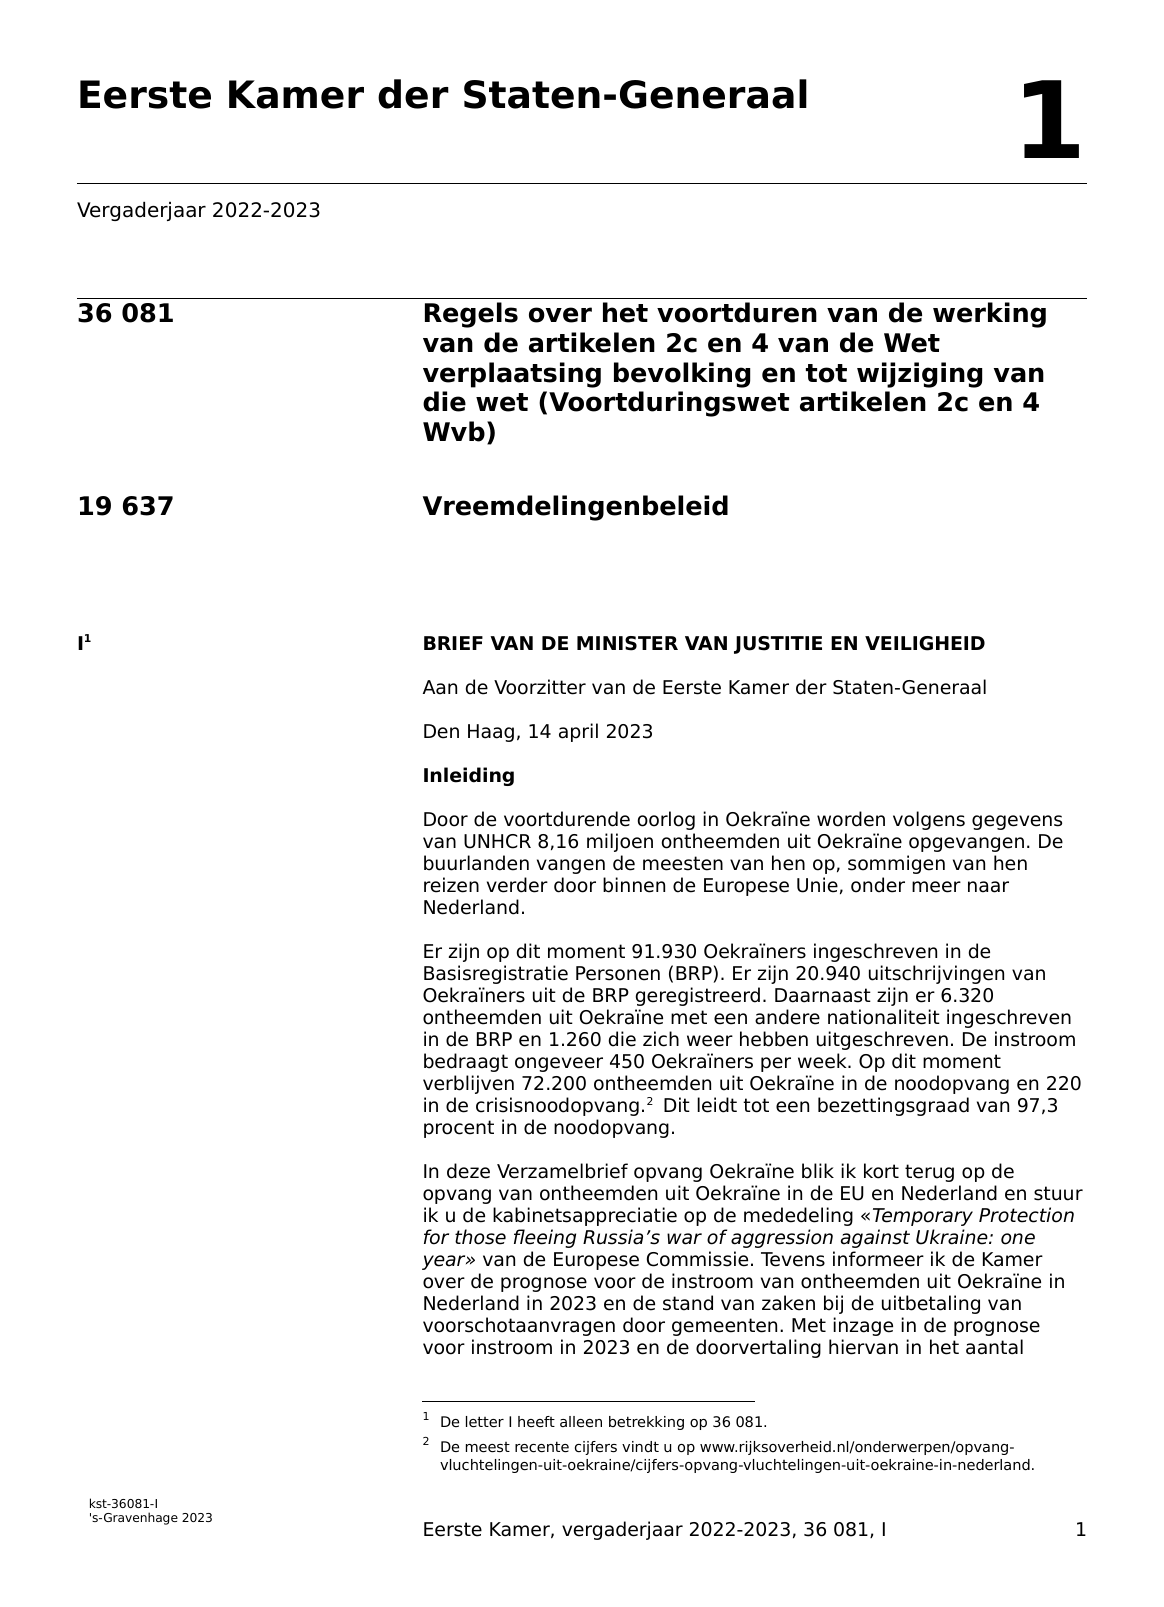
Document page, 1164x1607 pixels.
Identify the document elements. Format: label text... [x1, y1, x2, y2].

table_header 1 [886, 59, 1087, 183]
text kst-36081-I [88, 1497, 323, 1511]
text Aan de Voorzitter van de Eerste Kamer der Staten-Generaal [422, 677, 1087, 699]
text Door de voortdurende oorlog in Oekraïne worden volgens gegevens van UNHCR 8,16 miljoen ontheemden uit Oekraïne opgevangen. De buurlanden vangen de meesten van hen op, sommigen van hen reizen verder door binnen de Europese Unie, onder meer naar Nederland. [422, 809, 1087, 919]
text Den Haag, 14 april 2023 [422, 721, 1087, 743]
text 's-Gravenhage 2023 [88, 1511, 323, 1525]
text Er zijn op dit moment 91.930 Oekraïners ingeschreven in de Basisregistratie Personen (BRP). Er zijn 20.940 uitschrijvingen van Oekraïners uit de BRP geregistreerd. Daarnaast zijn er 6.320 ontheemden uit Oekraïne met een andere nationaliteit ingeschreven in de BRP en 1.260 die zich weer hebben uitgeschreven. De instroom bedraagt ongeveer 450 Oekraïners per week. Op dit moment verblijven 72.200 ontheemden uit Oekraïne in de noodopvang en 220 in de crisisnoodopvang. Dit leidt tot een bezettingsgraad van 97,3 procent in de noodopvang. [422, 941, 1087, 1139]
text De meest recente cijfers vindt u op www.rijksoverheid.nl/onderwerpen/opvang-vluchtelingen-uit-oekraine/cijfers-opvang-vluchtelingen-uit-oekraine-in-nederland. [422, 1435, 1087, 1474]
table_cell Vergaderjaar 2022-2023 [77, 184, 1087, 298]
text De letter I heeft alleen betrekking op 36 081. [422, 1410, 1087, 1432]
subtitle 19 637 Vreemdelingenbeleid [77, 492, 1087, 521]
subtitle 36 081 Regels over het voortduren van de werking van de artikelen 2c en 4 van de Wet verplaatsing bevolking en tot wijziging van die wet (Voortduringswet artikelen 2c en 4 Wvb) [77, 299, 1087, 447]
text In deze Verzamelbrief opvang Oekraïne blik ik kort terug op de opvang van ontheemden uit Oekraïne in de EU en Nederland en stuur ik u de kabinetsappreciatie op de mededeling «Temporary Protection for those fleeing Russia’s war of aggression against Ukraine: one year» van de Europese Commissie. Tevens informeer ik de Kamer over de prognose voor de instroom van ontheemden uit Oekraïne in Nederland in 2023 en de stand van zaken bij de uitbetaling van voorschotaanvragen door gemeenten. Met inzage in de prognose voor instroom in 2023 en de doorvertaling hiervan in het aantal [422, 1161, 1087, 1359]
table_header Eerste Kamer der Staten-Generaal [77, 59, 886, 183]
subtitle I BRIEF VAN DE MINISTER VAN JUSTITIE EN VEILIGHEID [77, 632, 1087, 654]
subtitle Inleiding [422, 765, 1087, 787]
